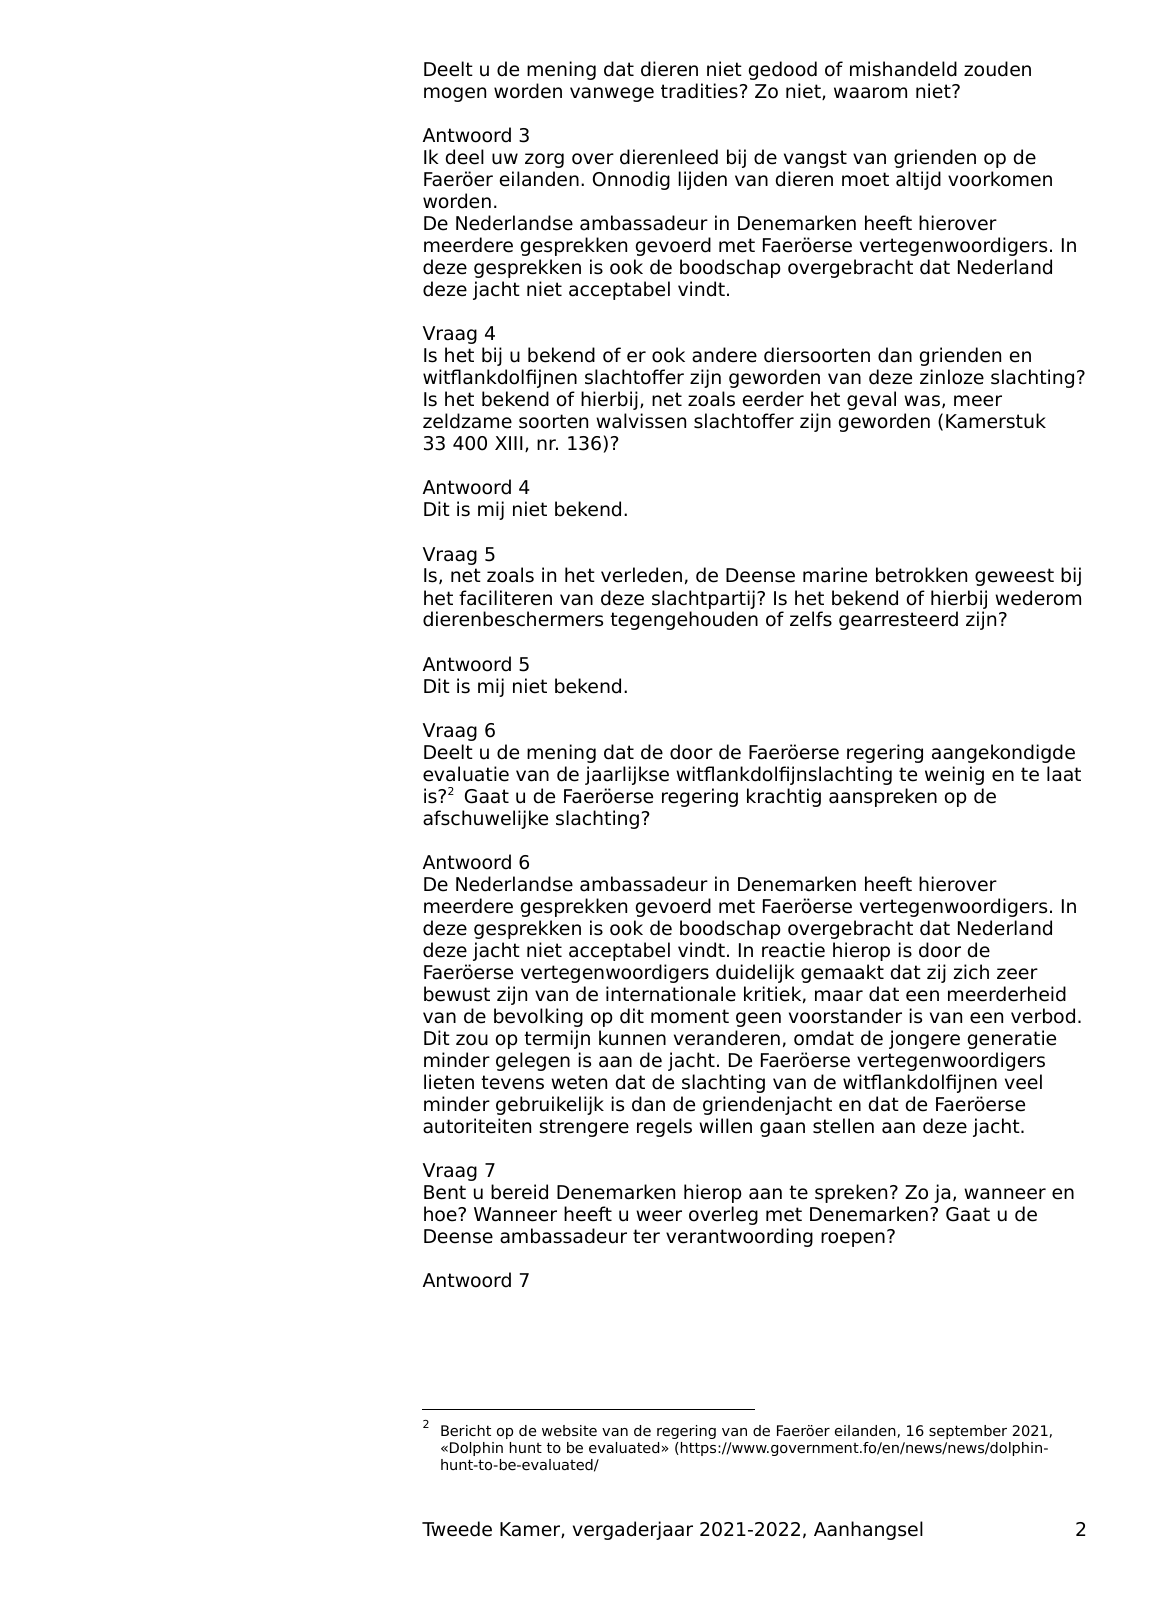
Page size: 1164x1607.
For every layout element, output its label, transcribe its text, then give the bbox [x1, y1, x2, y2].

text Vraag 4 [422, 323, 1087, 345]
text Antwoord 5 [422, 653, 1087, 676]
text Antwoord 7 [422, 1270, 1087, 1292]
text De Nederlandse ambassadeur in Denemarken heeft hierover meerdere gesprekken gevoerd met Faeröerse vertegenwoordigers. In deze gesprekken is ook de boodschap overgebracht dat Nederland deze jacht niet acceptabel vindt. In reactie hierop is door de Faeröerse vertegenwoordigers duidelijk gemaakt dat zij zich zeer bewust zijn van de internationale kritiek, maar dat een meerderheid van de bevolking op dit moment geen voorstander is van een verbod. Dit zou op termijn kunnen veranderen, omdat de jongere generatie minder gelegen is aan de jacht. De Faeröerse vertegenwoordigers lieten tevens weten dat de slachting van de witflankdolfijnen veel minder gebruikelijk is dan de griendenjacht en dat de Faeröerse autoriteiten strengere regels willen gaan stellen aan deze jacht. [422, 874, 1087, 1137]
text Bericht op de website van de regering van de Faeröer eilanden, 16 september 2021, «Dolphin hunt to be evaluated» (https://www.government.fo/en/news/news/dolphin-hunt-to-be-evaluated/ [422, 1418, 1087, 1474]
text Deelt u de mening dat dieren niet gedood of mishandeld zouden mogen worden vanwege tradities? Zo niet, waarom niet? [422, 59, 1087, 103]
text Antwoord 3 [422, 125, 1087, 147]
text Is het bij u bekend of er ook andere diersoorten dan grienden en witflankdolfijnen slachtoffer zijn geworden van deze zinloze slachting? Is het bekend of hierbij, net zoals eerder het geval was, meer zeldzame soorten walvissen slachtoffer zijn geworden (Kamerstuk 33 400 XIII, nr. 136)? [422, 345, 1087, 455]
text De Nederlandse ambassadeur in Denemarken heeft hierover meerdere gesprekken gevoerd met Faeröerse vertegenwoordigers. In deze gesprekken is ook de boodschap overgebracht dat Nederland deze jacht niet acceptabel vindt. [422, 213, 1087, 301]
text Ik deel uw zorg over dierenleed bij de vangst van grienden op de Faeröer eilanden. Onnodig lijden van dieren moet altijd voorkomen worden. [422, 147, 1087, 213]
text Vraag 5 [422, 543, 1087, 565]
text Vraag 6 [422, 720, 1087, 742]
text Vraag 7 [422, 1160, 1087, 1182]
text Dit is mij niet bekend. [422, 499, 1087, 521]
text Is, net zoals in het verleden, de Deense marine betrokken geweest bij het faciliteren van deze slachtpartij? Is het bekend of hierbij wederom dierenbeschermers tegengehouden of zelfs gearresteerd zijn? [422, 565, 1087, 631]
text Deelt u de mening dat de door de Faeröerse regering aangekondigde evaluatie van de jaarlijkse witflankdolfijnslachting te weinig en te laat is? Gaat u de Faeröerse regering krachtig aanspreken op de afschuwelijke slachting? [422, 742, 1087, 829]
text Bent u bereid Denemarken hierop aan te spreken? Zo ja, wanneer en hoe? Wanneer heeft u weer overleg met Denemarken? Gaat u de Deense ambassadeur ter verantwoording roepen? [422, 1182, 1087, 1248]
text Dit is mij niet bekend. [422, 676, 1087, 697]
text Antwoord 6 [422, 852, 1087, 874]
text Antwoord 4 [422, 477, 1087, 499]
